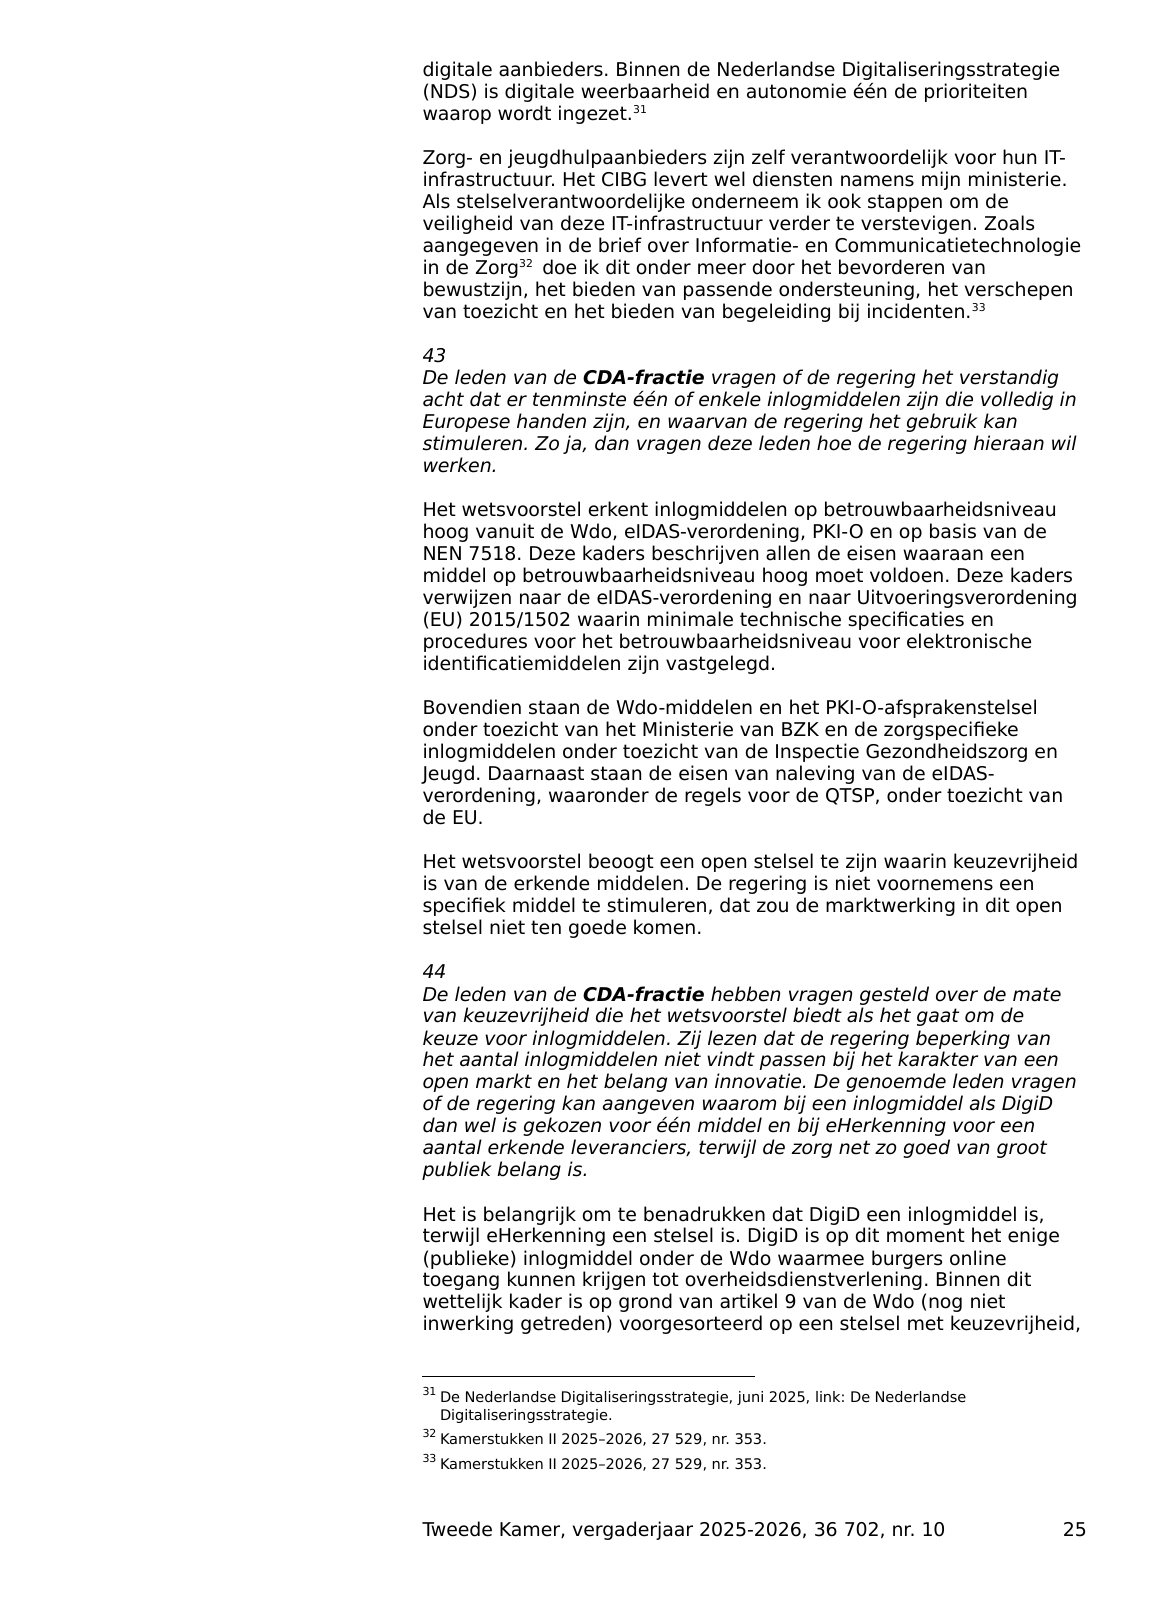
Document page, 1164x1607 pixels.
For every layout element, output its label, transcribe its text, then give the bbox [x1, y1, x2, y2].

text Het is belangrijk om te benadrukken dat DigiD een inlogmiddel is, terwijl eHerkenning een stelsel is. DigiD is op dit moment het enige (publieke) inlogmiddel onder de Wdo waarmee burgers online toegang kunnen krijgen tot overheidsdienstverlening. Binnen dit wettelijk kader is op grond van artikel 9 van de Wdo (nog niet inwerking getreden) voorgesorteerd op een stelsel met keuzevrijheid, [422, 1203, 1087, 1335]
text Zorg- en jeugdhulpaanbieders zijn zelf verantwoordelijk voor hun IT-infrastructuur. Het CIBG levert wel diensten namens mijn ministerie. Als stelselverantwoordelijke onderneem ik ook stappen om de veiligheid van deze IT-infrastructuur verder te verstevigen. Zoals aangegeven in de brief over Informatie- en Communicatietechnologie in de Zorg doe ik dit onder meer door het bevorderen van bewustzijn, het bieden van passende ondersteuning, het verschepen van toezicht en het bieden van begeleiding bij incidenten. [422, 147, 1087, 323]
text Kamerstukken II 2025–2026, 27 529, nr. 353. [422, 1452, 1087, 1474]
text 43 [422, 345, 1087, 367]
text 44 [422, 961, 1087, 983]
text Bovendien staan de Wdo-middelen en het PKI-O-afsprakenstelsel onder toezicht van het Ministerie van BZK en de zorgspecifieke inlogmiddelen onder toezicht van de Inspectie Gezondheidszorg en Jeugd. Daarnaast staan de eisen van naleving van de eIDAS-verordening, waaronder de regels voor de QTSP, onder toezicht van de EU. [422, 697, 1087, 829]
text De leden van de CDA-fractie hebben vragen gesteld over de mate van keuzevrijheid die het wetsvoorstel biedt als het gaat om de keuze voor inlogmiddelen. Zij lezen dat de regering beperking van het aantal inlogmiddelen niet vindt passen bij het karakter van een open markt en het belang van innovatie. De genoemde leden vragen of de regering kan aangeven waarom bij een inlogmiddel als DigiD dan wel is gekozen voor één middel en bij eHerkenning voor een aantal erkende leveranciers, terwijl de zorg net zo goed van groot publiek belang is. [422, 983, 1087, 1181]
text Kamerstukken II 2025–2026, 27 529, nr. 353. [422, 1427, 1087, 1449]
text De Nederlandse Digitaliseringsstrategie, juni 2025, link: De Nederlandse Digitaliseringsstrategie. [422, 1385, 1087, 1424]
text De leden van de CDA-fractie vragen of de regering het verstandig acht dat er tenminste één of enkele inlogmiddelen zijn die volledig in Europese handen zijn, en waarvan de regering het gebruik kan stimuleren. Zo ja, dan vragen deze leden hoe de regering hieraan wil werken. [422, 367, 1087, 477]
text Het wetsvoorstel beoogt een open stelsel te zijn waarin keuzevrijheid is van de erkende middelen. De regering is niet voornemens een specifiek middel te stimuleren, dat zou de marktwerking in dit open stelsel niet ten goede komen. [422, 851, 1087, 939]
text digitale aanbieders. Binnen de Nederlandse Digitaliseringsstrategie (NDS) is digitale weerbaarheid en autonomie één de prioriteiten waarop wordt ingezet. [422, 59, 1087, 125]
text Het wetsvoorstel erkent inlogmiddelen op betrouwbaarheidsniveau hoog vanuit de Wdo, eIDAS-verordening, PKI-O en op basis van de NEN 7518. Deze kaders beschrijven allen de eisen waaraan een middel op betrouwbaarheidsniveau hoog moet voldoen. Deze kaders verwijzen naar de eIDAS-verordening en naar Uitvoeringsverordening (EU) 2015/1502 waarin minimale technische specificaties en procedures voor het betrouwbaarheidsniveau voor elektronische identificatiemiddelen zijn vastgelegd. [422, 499, 1087, 675]
